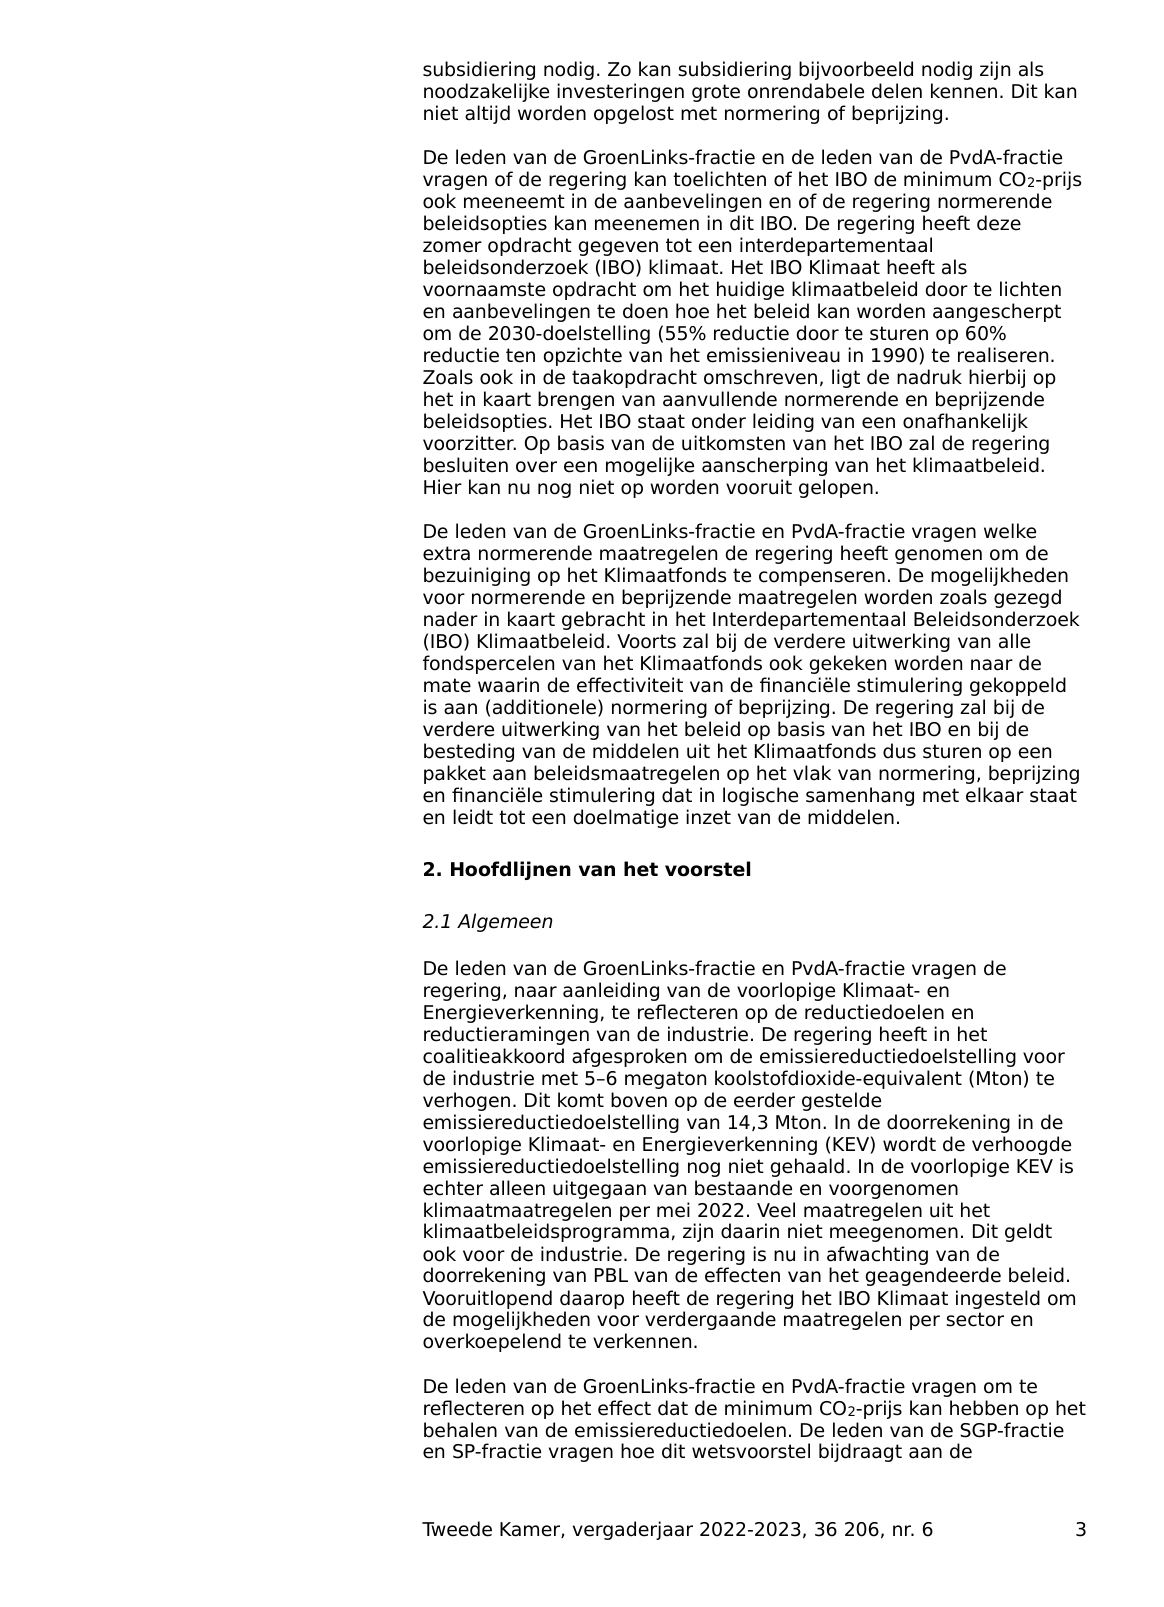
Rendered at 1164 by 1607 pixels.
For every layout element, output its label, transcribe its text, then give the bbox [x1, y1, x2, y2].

text subsidiering nodig. Zo kan subsidiering bijvoorbeeld nodig zijn als noodzakelijke investeringen grote onrendabele delen kennen. Dit kan niet altijd worden opgelost met normering of beprijzing. [422, 59, 1087, 125]
text De leden van de GroenLinks-fractie en PvdA-fractie vragen de regering, naar aanleiding van de voorlopige Klimaat- en Energieverkenning, te reflecteren op de reductiedoelen en reductieramingen van de industrie. De regering heeft in het coalitieakkoord afgesproken om de emissiereductiedoelstelling voor de industrie met 5–6 megaton koolstofdioxide-equivalent (Mton) te verhogen. Dit komt boven op de eerder gestelde emissiereductiedoelstelling van 14,3 Mton. In de doorrekening in de voorlopige Klimaat- en Energieverkenning (KEV) wordt de verhoogde emissiereductiedoelstelling nog niet gehaald. In de voorlopige KEV is echter alleen uitgegaan van bestaande en voorgenomen klimaatmaatregelen per mei 2022. Veel maatregelen uit het klimaatbeleidsprogramma, zijn daarin niet meegenomen. Dit geldt ook voor de industrie. De regering is nu in afwachting van de doorrekening van PBL van de effecten van het geagendeerde beleid. Vooruitlopend daarop heeft de regering het IBO Klimaat ingesteld om de mogelijkheden voor verdergaande maatregelen per sector en overkoepelend te verkennen. [422, 958, 1087, 1353]
text De leden van de GroenLinks-fractie en PvdA-fractie vragen om te reflecteren op het effect dat de minimum CO2-prijs kan hebben op het behalen van de emissiereductiedoelen. De leden van de SGP-fractie en SP-fractie vragen hoe dit wetsvoorstel bijdraagt aan de [422, 1376, 1087, 1463]
text De leden van de GroenLinks-fractie en de leden van de PvdA-fractie vragen of de regering kan toelichten of het IBO de minimum CO2-prijs ook meeneemt in de aanbevelingen en of de regering normerende beleidsopties kan meenemen in dit IBO. De regering heeft deze zomer opdracht gegeven tot een interdepartementaal beleidsonderzoek (IBO) klimaat. Het IBO Klimaat heeft als voornaamste opdracht om het huidige klimaatbeleid door te lichten en aanbevelingen te doen hoe het beleid kan worden aangescherpt om de 2030-doelstelling (55% reductie door te sturen op 60% reductie ten opzichte van het emissieniveau in 1990) te realiseren. Zoals ook in de taakopdracht omschreven, ligt de nadruk hierbij op het in kaart brengen van aanvullende normerende en beprijzende beleidsopties. Het IBO staat onder leiding van een onafhankelijk voorzitter. Op basis van de uitkomsten van het IBO zal de regering besluiten over een mogelijke aanscherping van het klimaatbeleid. Hier kan nu nog niet op worden vooruit gelopen. [422, 147, 1087, 499]
text De leden van de GroenLinks-fractie en PvdA-fractie vragen welke extra normerende maatregelen de regering heeft genomen om de bezuiniging op het Klimaatfonds te compenseren. De mogelijkheden voor normerende en beprijzende maatregelen worden zoals gezegd nader in kaart gebracht in het Interdepartementaal Beleidsonderzoek (IBO) Klimaatbeleid. Voorts zal bij de verdere uitwerking van alle fondspercelen van het Klimaatfonds ook gekeken worden naar de mate waarin de effectiviteit van de financiële stimulering gekoppeld is aan (additionele) normering of beprijzing. De regering zal bij de verdere uitwerking van het beleid op basis van het IBO en bij de besteding van de middelen uit het Klimaatfonds dus sturen op een pakket aan beleidsmaatregelen op het vlak van normering, beprijzing en financiële stimulering dat in logische samenhang met elkaar staat en leidt tot een doelmatige inzet van de middelen. [422, 521, 1087, 829]
subtitle 2.1 Algemeen [422, 911, 1087, 933]
subtitle 2. Hoofdlijnen van het voorstel [422, 859, 1087, 881]
